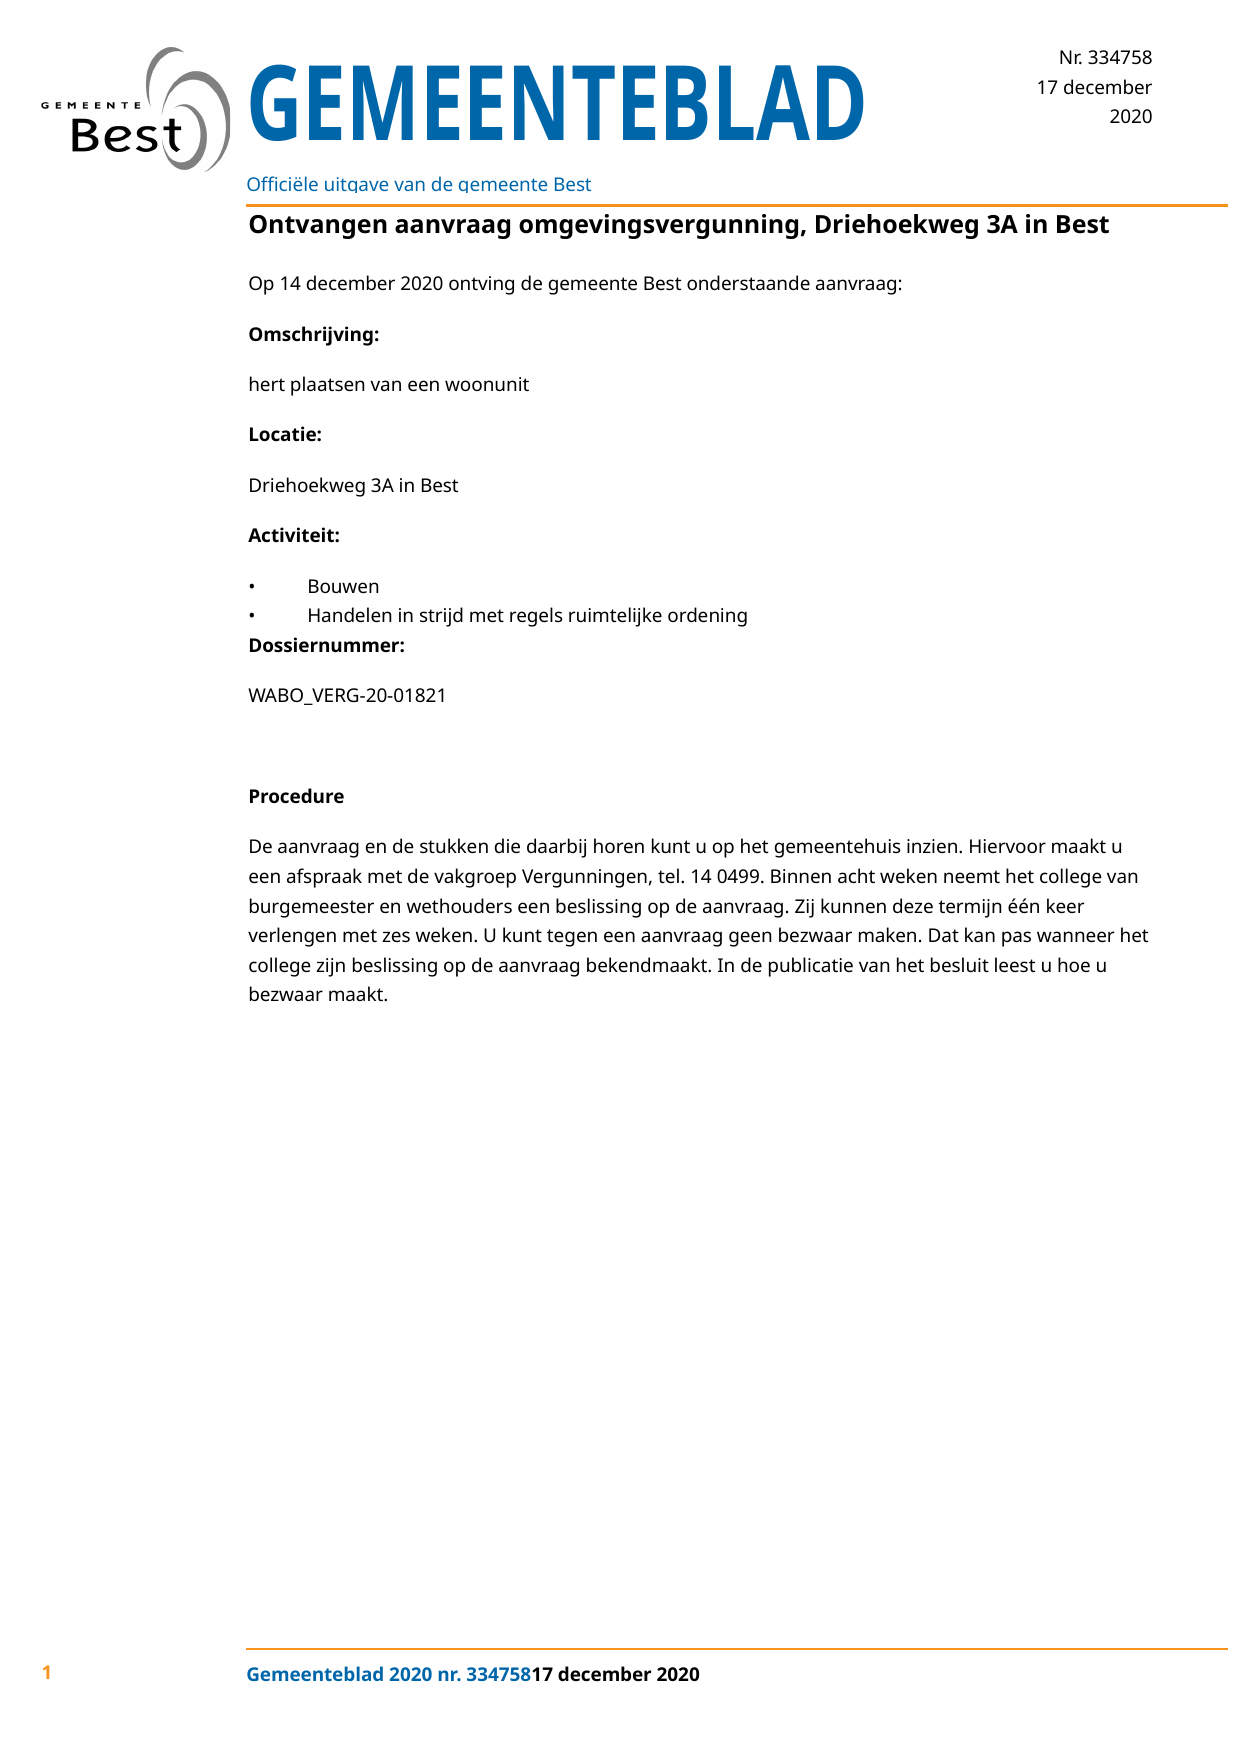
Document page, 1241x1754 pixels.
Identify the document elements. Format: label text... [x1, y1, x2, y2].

list Handelen in strijd met regels ruimtelijke ordening [248, 602, 1152, 628]
list Bouwen [248, 573, 1152, 598]
text Dossiernummer: [248, 632, 1152, 658]
text Omschrijving: [248, 321, 1152, 346]
text WABO_VERG-20-01821 [248, 682, 1152, 708]
text Op 14 december 2020 ontving de gemeente Best onderstaande aanvraag: [248, 270, 1152, 296]
text Procedure [248, 783, 1152, 809]
text De aanvraag en de stukken die daarbij horen kunt u op het gemeentehuis inzien. Hiervoor maakt u een afspraak met de vakgroep Vergunningen, tel. 14 0499. Binnen acht weken neemt het college van burgemeester en wethouders een beslissing op de aanvraag. Zij kunnen deze termijn één keer verlengen met zes weken. U kunt tegen een aanvraag geen bezwaar maken. Dat kan pas wanneer het college zijn beslissing op de aanvraag bekendmaakt. In de publicatie van het besluit leest u hoe u bezwaar maakt. [248, 834, 1152, 1007]
text Locatie: [248, 422, 1152, 447]
text hert plaatsen van een woonunit [248, 371, 1152, 397]
picture [41, 47, 231, 172]
text Activiteit: [248, 522, 1152, 548]
text Ontvangen aanvraag omgevingsvergunning, Driehoekweg 3A in Best [248, 207, 1152, 241]
text Driehoekweg 3A in Best [248, 472, 1152, 498]
